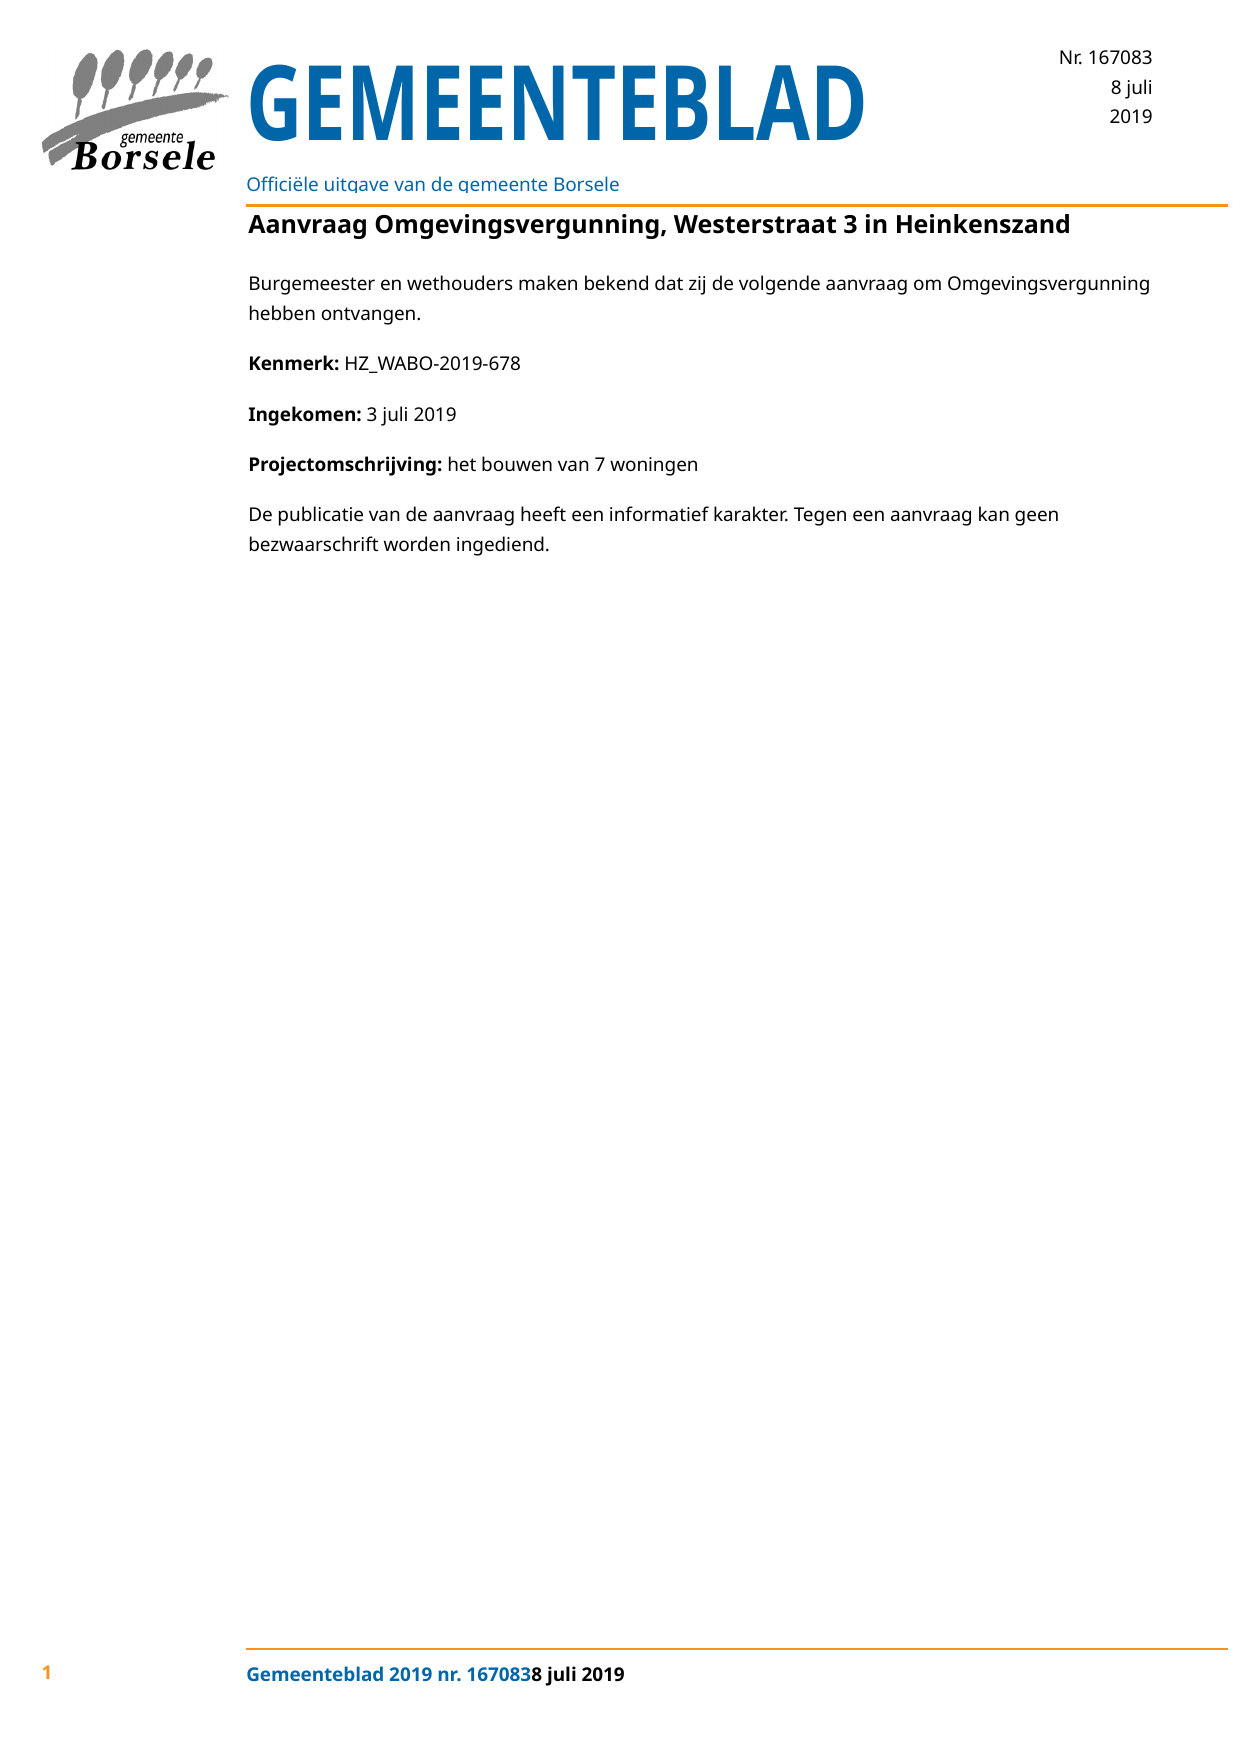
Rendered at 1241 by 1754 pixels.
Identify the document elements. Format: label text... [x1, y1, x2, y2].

picture [41, 47, 231, 172]
text Burgemeester en wethouders maken bekend dat zij de volgende aanvraag om Omgevingsvergunning hebben ontvangen. [248, 270, 1152, 326]
text Kenmerk: HZ_WABO-2019-678 [248, 350, 1152, 376]
text Projectomschrijving: het bouwen van 7 woningen [248, 451, 1152, 477]
text Aanvraag Omgevingsvergunning, Westerstraat 3 in Heinkenszand [248, 207, 1152, 241]
text De publicatie van de aanvraag heeft een informatief karakter. Tegen een aanvraag kan geen bezwaarschrift worden ingediend. [248, 502, 1152, 557]
text Ingekomen: 3 juli 2019 [248, 401, 1152, 426]
